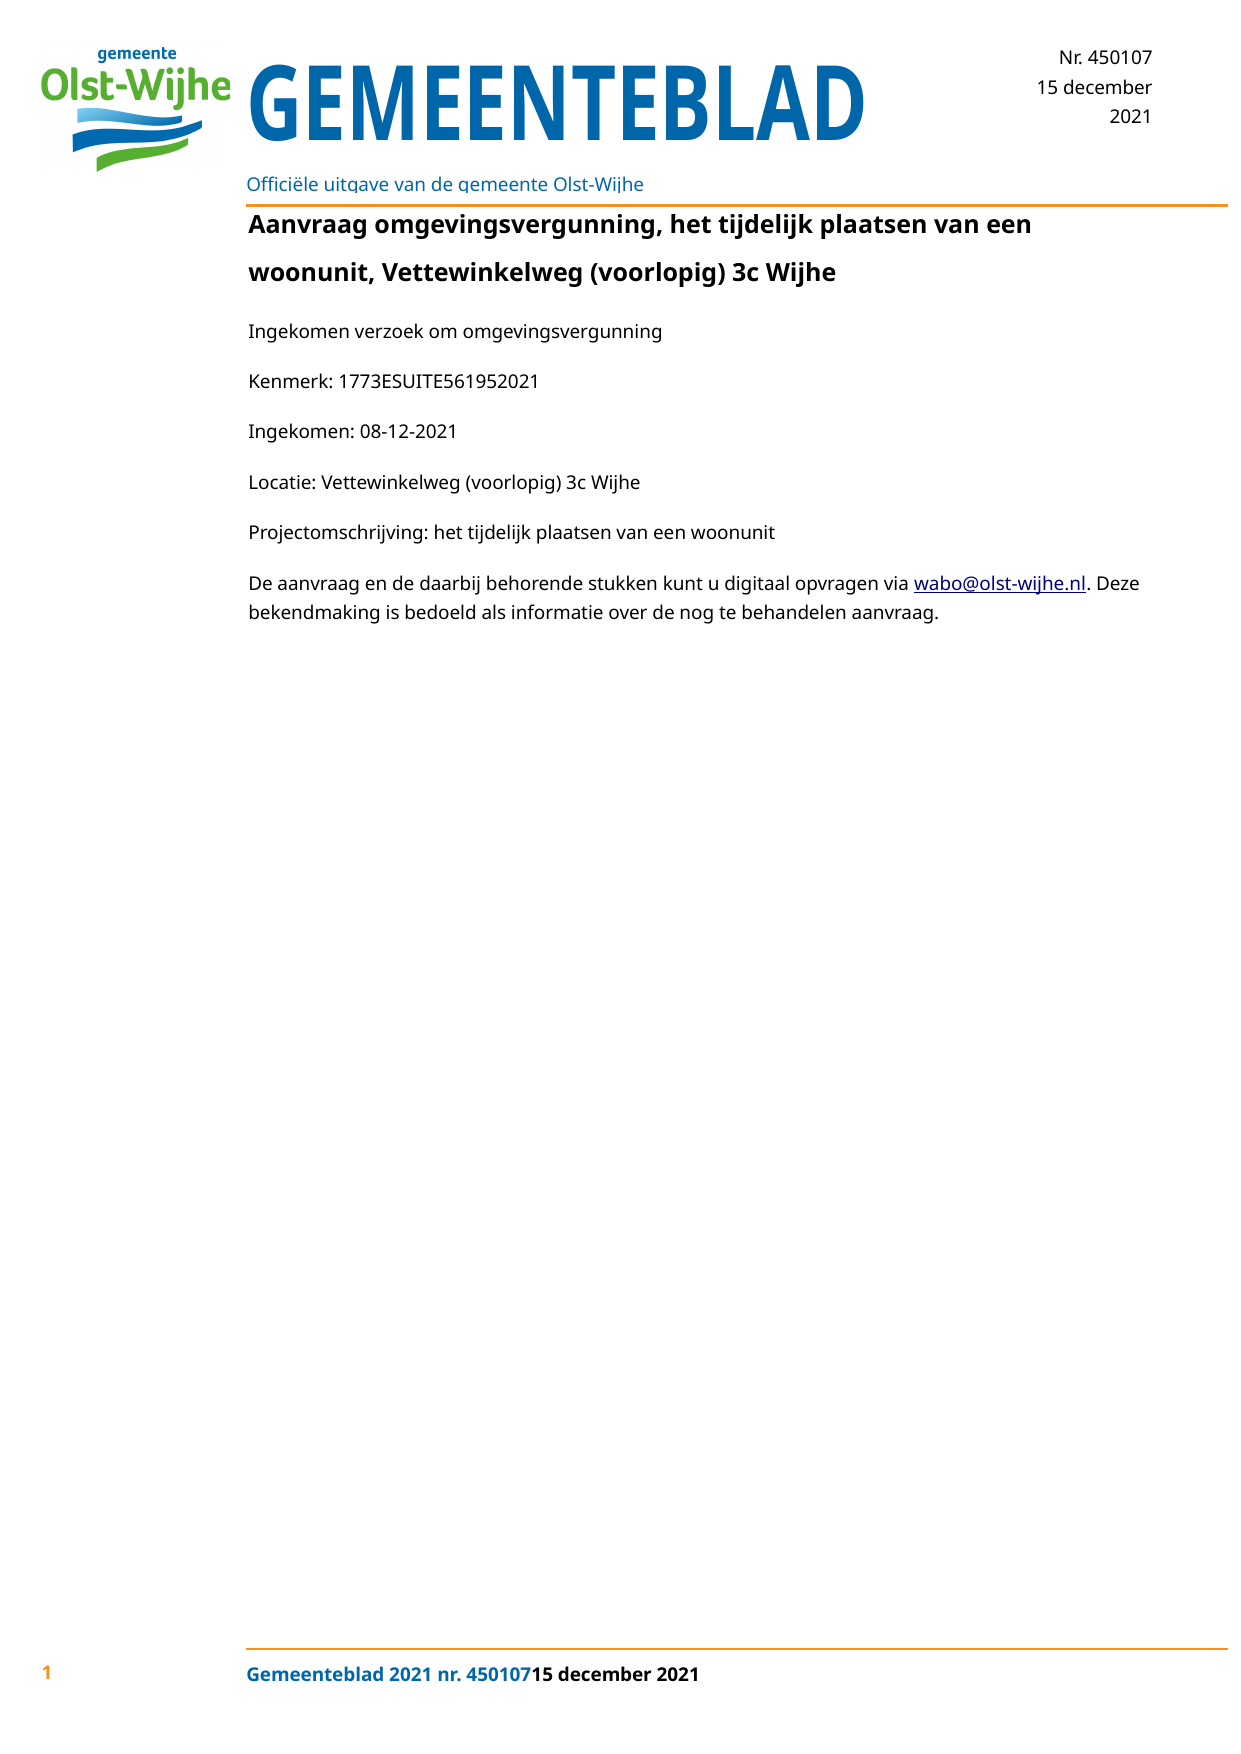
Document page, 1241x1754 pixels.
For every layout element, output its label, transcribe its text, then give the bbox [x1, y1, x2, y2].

text Aanvraag omgevingsvergunning, het tijdelijk plaatsen van een woonunit, Vettewinkelweg (voorlopig) 3c Wijhe [248, 207, 1152, 288]
text Kenmerk: 1773ESUITE561952021 [248, 368, 1152, 394]
text Ingekomen verzoek om omgevingsvergunning [248, 318, 1152, 344]
picture [41, 47, 231, 172]
text Ingekomen: 08-12-2021 [248, 419, 1152, 444]
text Projectomschrijving: het tijdelijk plaatsen van een woonunit [248, 519, 1152, 545]
text Locatie: Vettewinkelweg (voorlopig) 3c Wijhe [248, 469, 1152, 495]
text De aanvraag en de daarbij behorende stukken kunt u digitaal opvragen via wabo@olst-wijhe.nl. Deze bekendmaking is bedoeld als informatie over de nog te behandelen aanvraag. [248, 570, 1152, 625]
